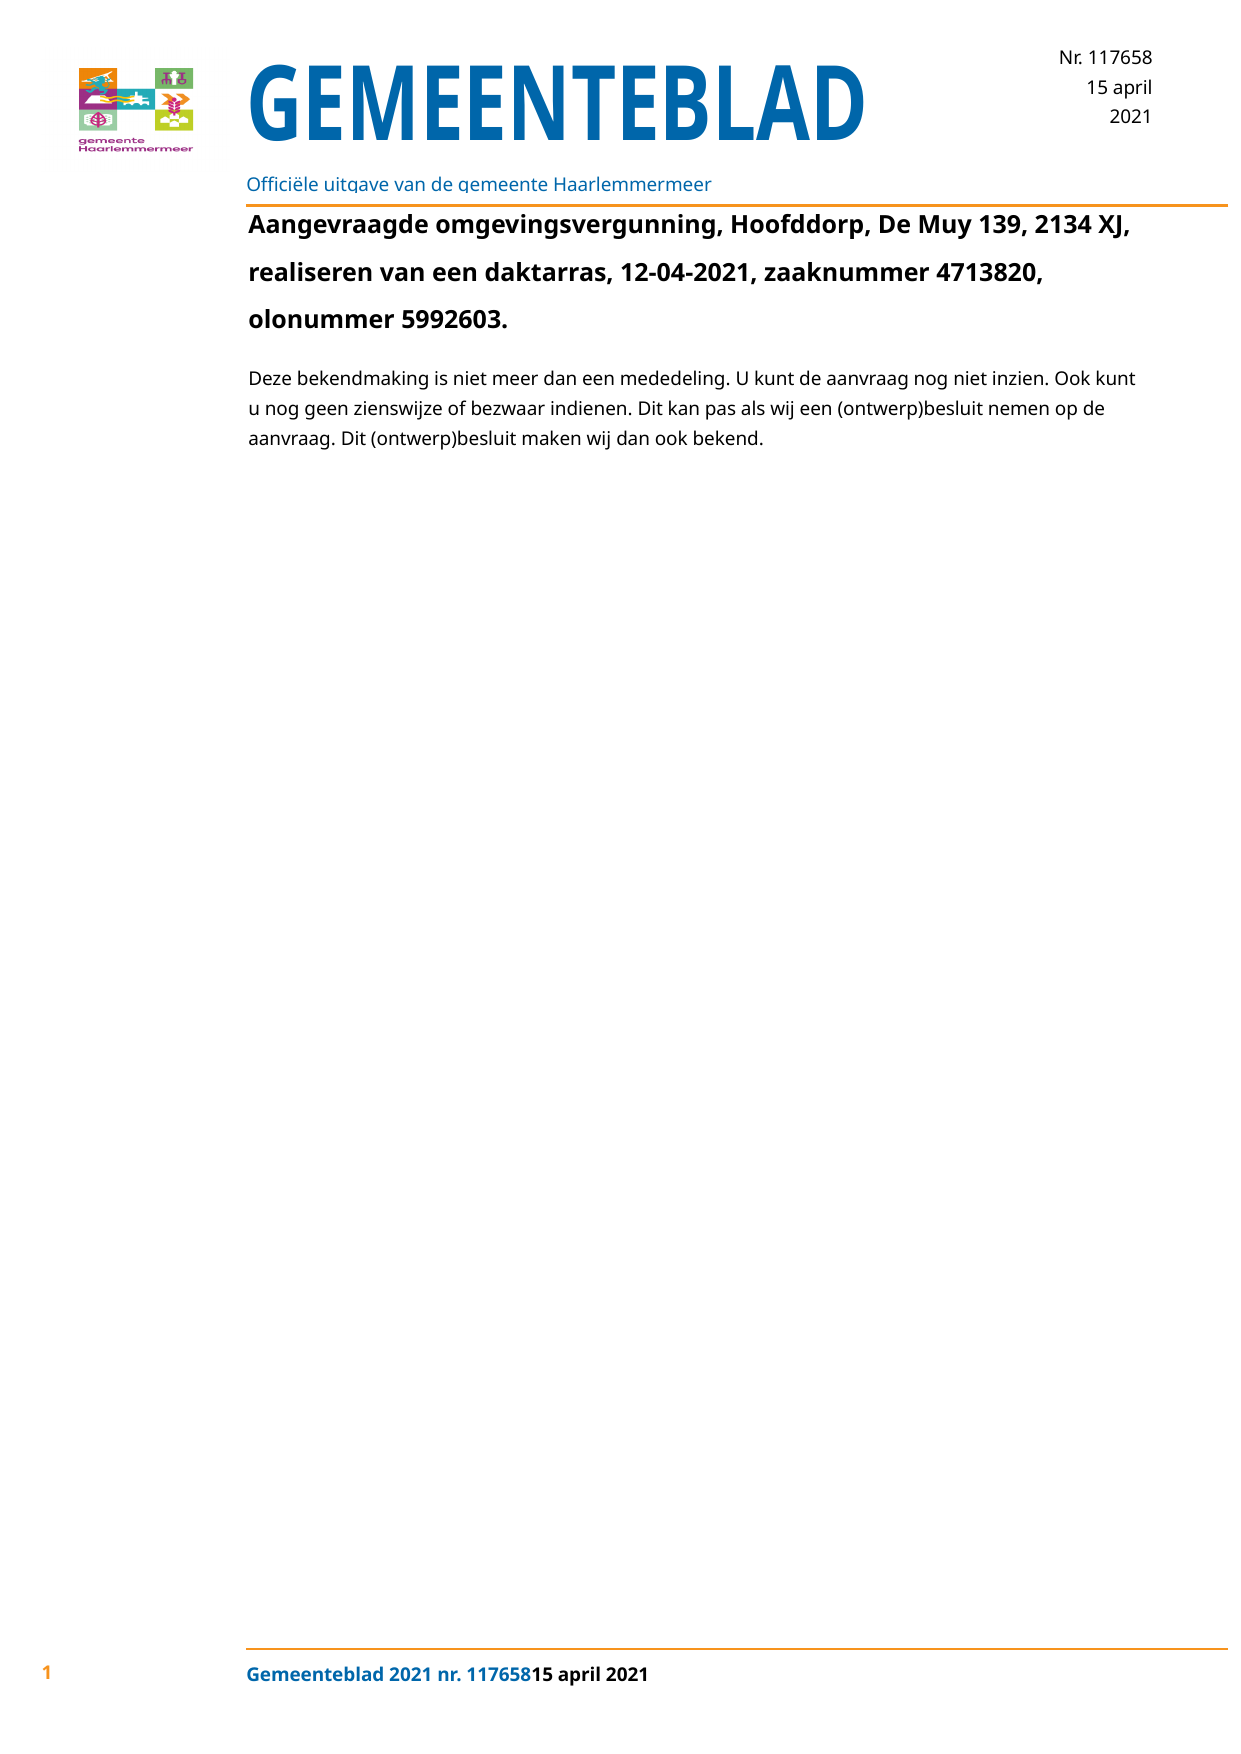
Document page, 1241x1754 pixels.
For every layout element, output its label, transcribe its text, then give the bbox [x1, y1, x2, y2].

text Deze bekendmaking is niet meer dan een mededeling. U kunt de aanvraag nog niet inzien. Ook kunt u nog geen zienswijze of bezwaar indienen. Dit kan pas als wij een (ontwerp)besluit nemen op de aanvraag. Dit (ontwerp)besluit maken wij dan ook bekend. [248, 366, 1152, 450]
text Aangevraagde omgevingsvergunning, Hoofddorp, De Muy 139, 2134 XJ, realiseren van een daktarras, 12-04-2021, zaaknummer 4713820, olonummer 5992603. [248, 207, 1152, 336]
picture [41, 47, 231, 172]
